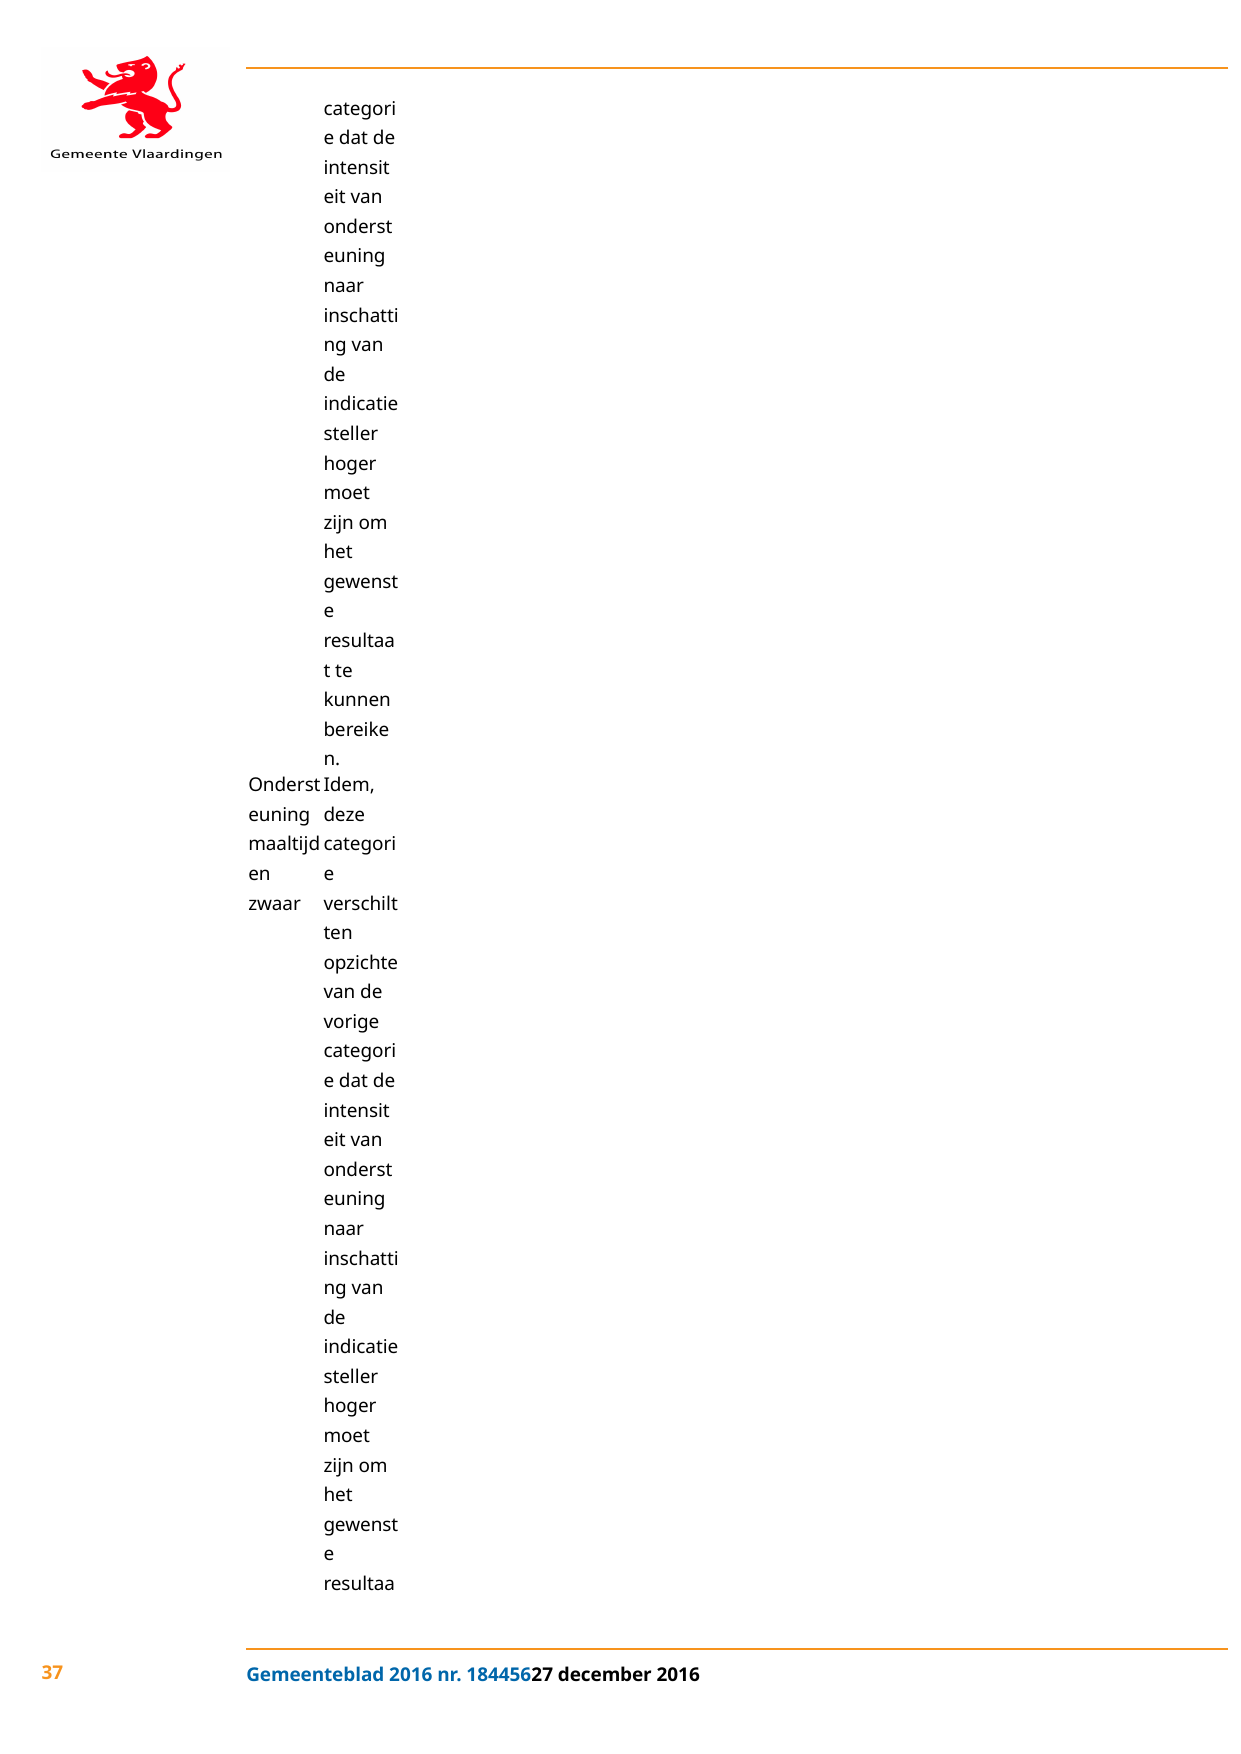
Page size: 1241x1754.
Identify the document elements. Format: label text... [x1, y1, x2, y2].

table_cell [248, 95, 323, 771]
table_cell Ondersteuning maaltijden zwaar [248, 771, 323, 1596]
picture [41, 47, 231, 172]
table_cell categorie dat de intensiteit van ondersteuning naar inschatting van de indicatiesteller hoger moet zijn om het gewenste resultaat te kunnen bereiken. [323, 95, 398, 771]
table_cell Idem, deze categorie verschilt ten opzichte van de vorige categorie dat de intensiteit van ondersteuning naar inschatting van de indicatiesteller hoger moet zijn om het gewenste resultaa [323, 771, 398, 1596]
